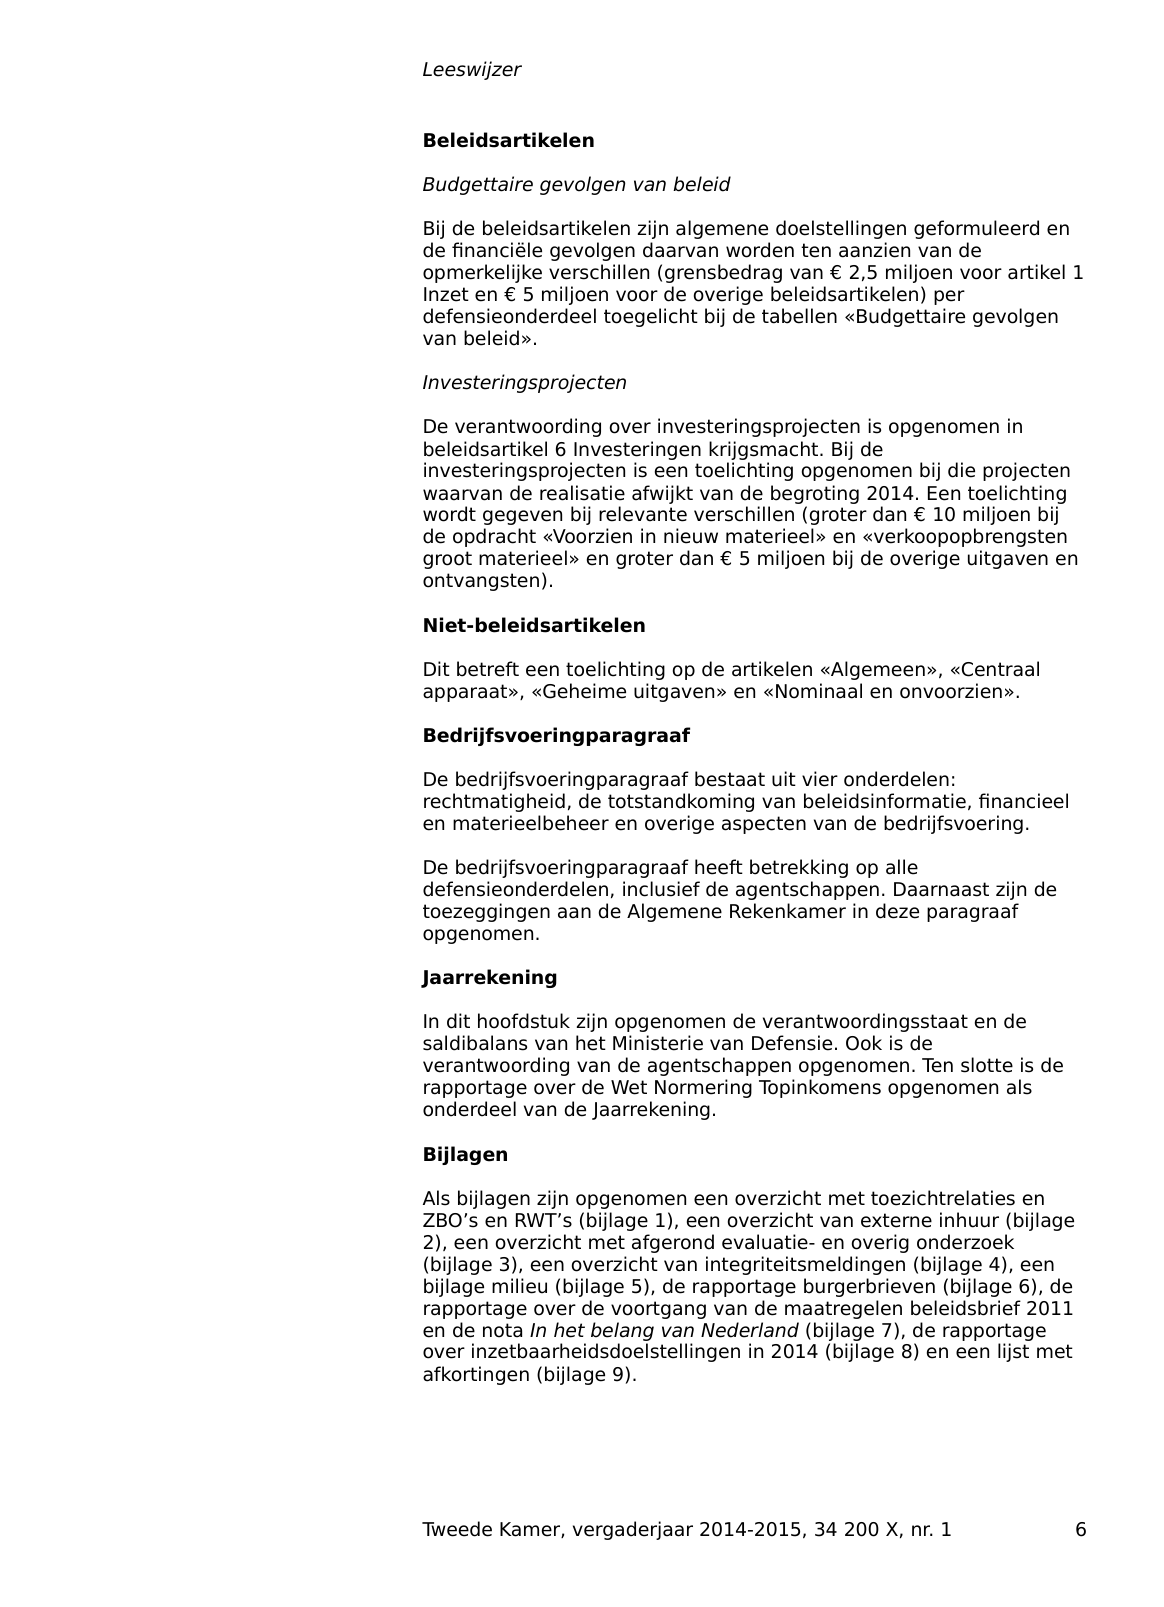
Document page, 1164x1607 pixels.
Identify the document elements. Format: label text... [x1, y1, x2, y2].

text De bedrijfsvoeringparagraaf bestaat uit vier onderdelen: rechtmatigheid, de totstandkoming van beleidsinformatie, financieel en materieelbeheer en overige aspecten van de bedrijfsvoering. [422, 769, 1087, 835]
subtitle Bedrijfsvoeringparagraaf [422, 725, 1087, 747]
subtitle Jaarrekening [422, 967, 1087, 989]
text Als bijlagen zijn opgenomen een overzicht met toezichtrelaties en ZBO’s en RWT’s (bijlage 1), een overzicht van externe inhuur (bijlage 2), een overzicht met afgerond evaluatie- en overig onderzoek (bijlage 3), een overzicht van integriteitsmeldingen (bijlage 4), een bijlage milieu (bijlage 5), de rapportage burgerbrieven (bijlage 6), de rapportage over de voortgang van de maatregelen beleidsbrief 2011 en de nota In het belang van Nederland (bijlage 7), de rapportage over inzetbaarheidsdoelstellingen in 2014 (bijlage 8) en een lijst met afkortingen (bijlage 9). [422, 1188, 1087, 1385]
text In dit hoofdstuk zijn opgenomen de verantwoordingsstaat en de saldibalans van het Ministerie van Defensie. Ook is de verantwoording van de agentschappen opgenomen. Ten slotte is de rapportage over de Wet Normering Topinkomens opgenomen als onderdeel van de Jaarrekening. [422, 1011, 1087, 1121]
text De verantwoording over investeringsprojecten is opgenomen in beleidsartikel 6 Investeringen krijgsmacht. Bij de investeringsprojecten is een toelichting opgenomen bij die projecten waarvan de realisatie afwijkt van de begroting 2014. Een toelichting wordt gegeven bij relevante verschillen (groter dan € 10 miljoen bij de opdracht «Voorzien in nieuw materieel» en «verkoopopbrengsten groot materieel» en groter dan € 5 miljoen bij de overige uitgaven en ontvangsten). [422, 416, 1087, 592]
text Dit betreft een toelichting op de artikelen «Algemeen», «Centraal apparaat», «Geheime uitgaven» en «Nominaal en onvoorzien». [422, 659, 1087, 703]
text De bedrijfsvoeringparagraaf heeft betrekking op alle defensieonderdelen, inclusief de agentschappen. Daarnaast zijn de toezeggingen aan de Algemene Rekenkamer in deze paragraaf opgenomen. [422, 857, 1087, 945]
subtitle Bijlagen [422, 1143, 1087, 1165]
subtitle Budgettaire gevolgen van beleid [422, 174, 1087, 196]
subtitle Niet-beleidsartikelen [422, 614, 1087, 636]
text Bij de beleidsartikelen zijn algemene doelstellingen geformuleerd en de financiële gevolgen daarvan worden ten aanzien van de opmerkelijke verschillen (grensbedrag van € 2,5 miljoen voor artikel 1 Inzet en € 5 miljoen voor de overige beleidsartikelen) per defensieonderdeel toegelicht bij de tabellen «Budgettaire gevolgen van beleid». [422, 218, 1087, 350]
subtitle Investeringsprojecten [422, 372, 1087, 394]
subtitle Beleidsartikelen [422, 130, 1087, 152]
